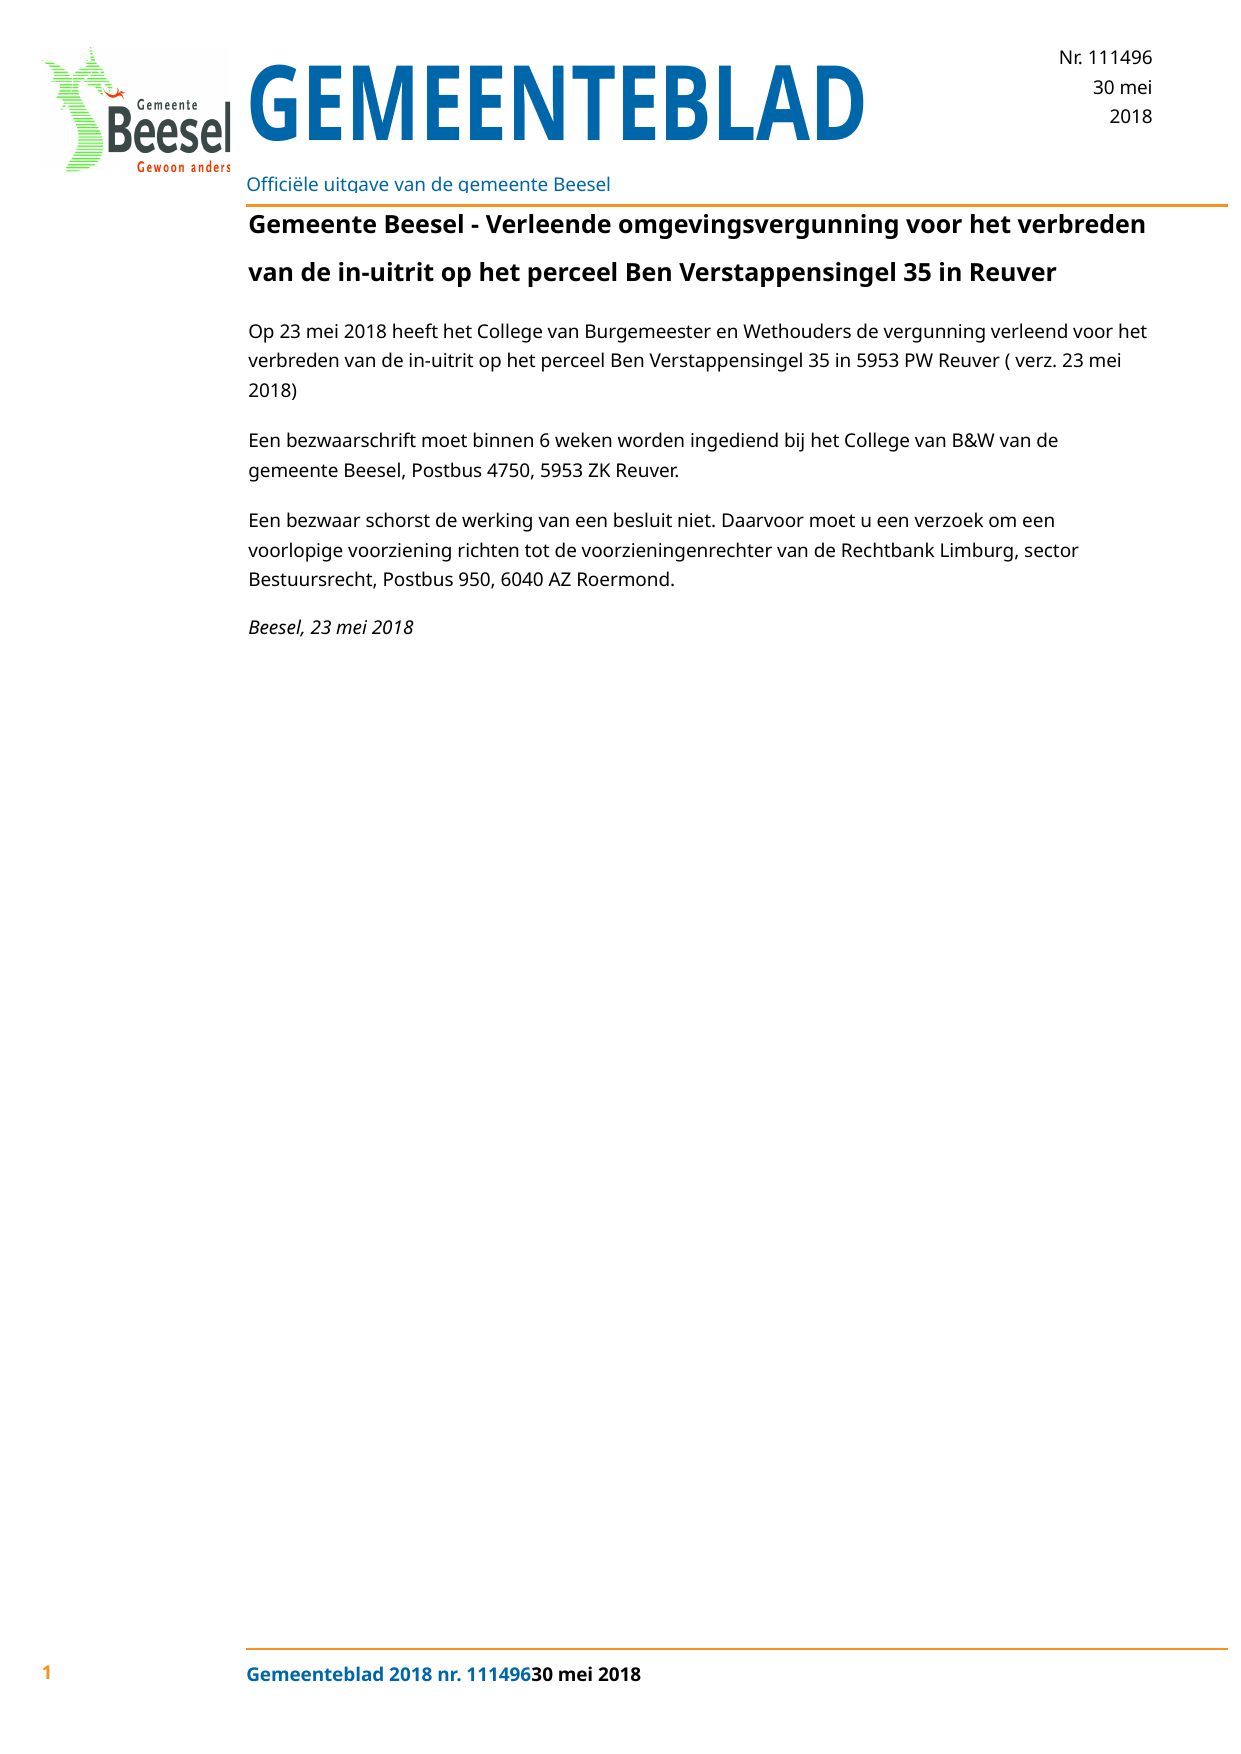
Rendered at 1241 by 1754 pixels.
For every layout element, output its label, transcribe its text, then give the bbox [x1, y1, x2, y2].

text Een bezwaarschrift moet binnen 6 weken worden ingediend bij het College van B&W van de gemeente Beesel, Postbus 4750, 5953 ZK Reuver. [248, 427, 1152, 483]
text Gemeente Beesel - Verleende omgevingsvergunning voor het verbreden van de in-uitrit op het perceel Ben Verstappensingel 35 in Reuver [248, 207, 1152, 288]
text Op 23 mei 2018 heeft het College van Burgemeester en Wethouders de vergunning verleend voor het verbreden van de in-uitrit op het perceel Ben Verstappensingel 35 in 5953 PW Reuver ( verz. 23 mei 2018) [248, 318, 1152, 403]
text Beesel, 23 mei 2018 [248, 614, 1152, 640]
text Een bezwaar schorst de werking van een besluit niet. Daarvoor moet u een verzoek om een voorlopige voorziening richten tot de voorzieningenrechter van de Rechtbank Limburg, sector Bestuursrecht, Postbus 950, 6040 AZ Roermond. [248, 507, 1152, 592]
picture [41, 47, 231, 172]
